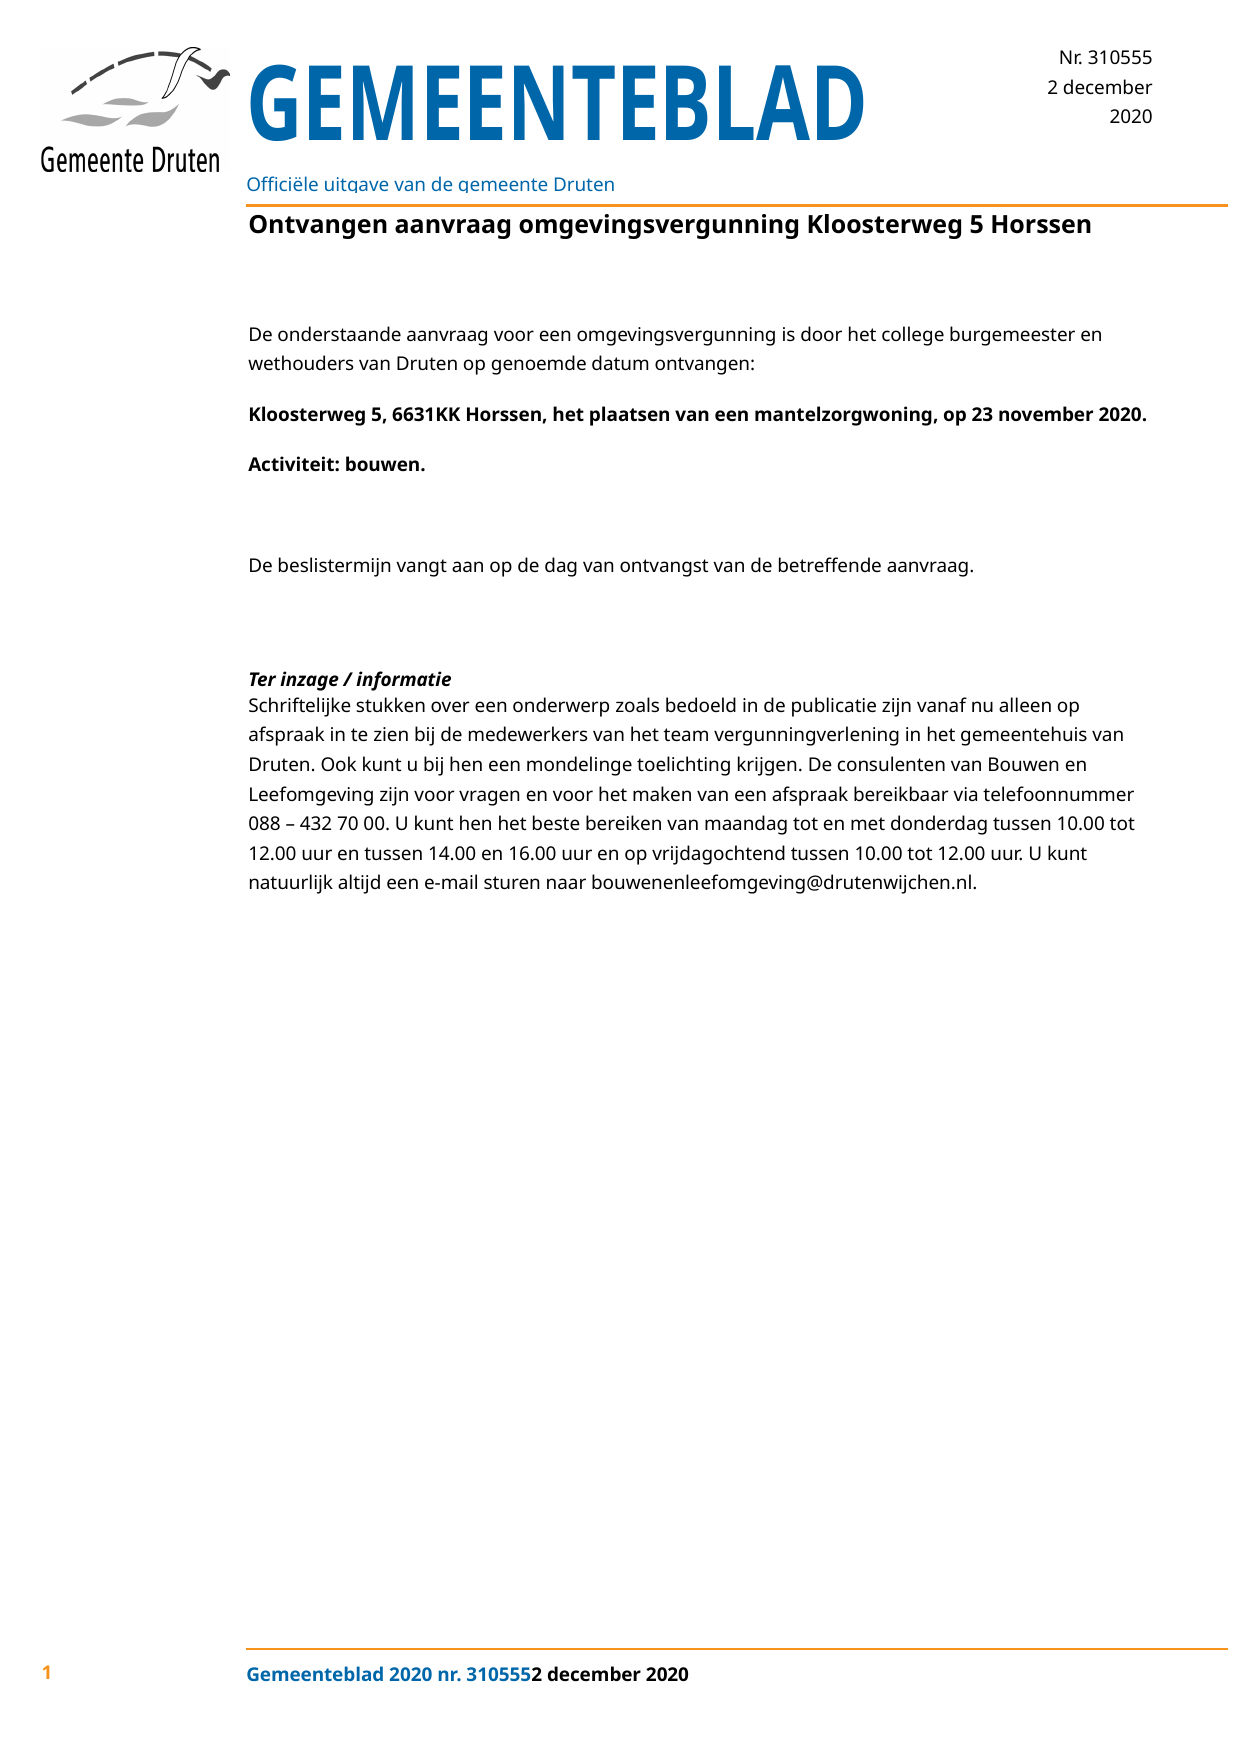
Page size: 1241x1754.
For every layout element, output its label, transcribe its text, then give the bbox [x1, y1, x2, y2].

picture [41, 47, 231, 172]
text Activiteit: bouwen. [248, 451, 1152, 477]
text Schriftelijke stukken over een onderwerp zoals bedoeld in de publicatie zijn vanaf nu alleen op afspraak in te zien bij de medewerkers van het team vergunningverlening in het gemeentehuis van Druten. Ook kunt u bij hen een mondelinge toelichting krijgen. De consulenten van Bouwen en Leefomgeving zijn voor vragen en voor het maken van een afspraak bereikbaar via telefoonnummer 088 – 432 70 00. U kunt hen het beste bereiken van maandag tot en met donderdag tussen 10.00 tot 12.00 uur en tussen 14.00 en 16.00 uur en op vrijdagochtend tussen 10.00 tot 12.00 uur. U kunt natuurlijk altijd een e-mail sturen naar bouwenenleefomgeving@drutenwijchen.nl. [248, 692, 1152, 895]
text De onderstaande aanvraag voor een omgevingsvergunning is door het college burgemeester en wethouders van Druten op genoemde datum ontvangen: [248, 321, 1152, 376]
text Kloosterweg 5, 6631KK Horssen, het plaatsen van een mantelzorgwoning, op 23 november 2020. [248, 401, 1152, 426]
text Ter inzage / informatie [248, 666, 1152, 692]
text Ontvangen aanvraag omgevingsvergunning Kloosterweg 5 Horssen [248, 207, 1152, 241]
text De beslistermijn vangt aan op de dag van ontvangst van de betreffende aanvraag. [248, 552, 1152, 578]
